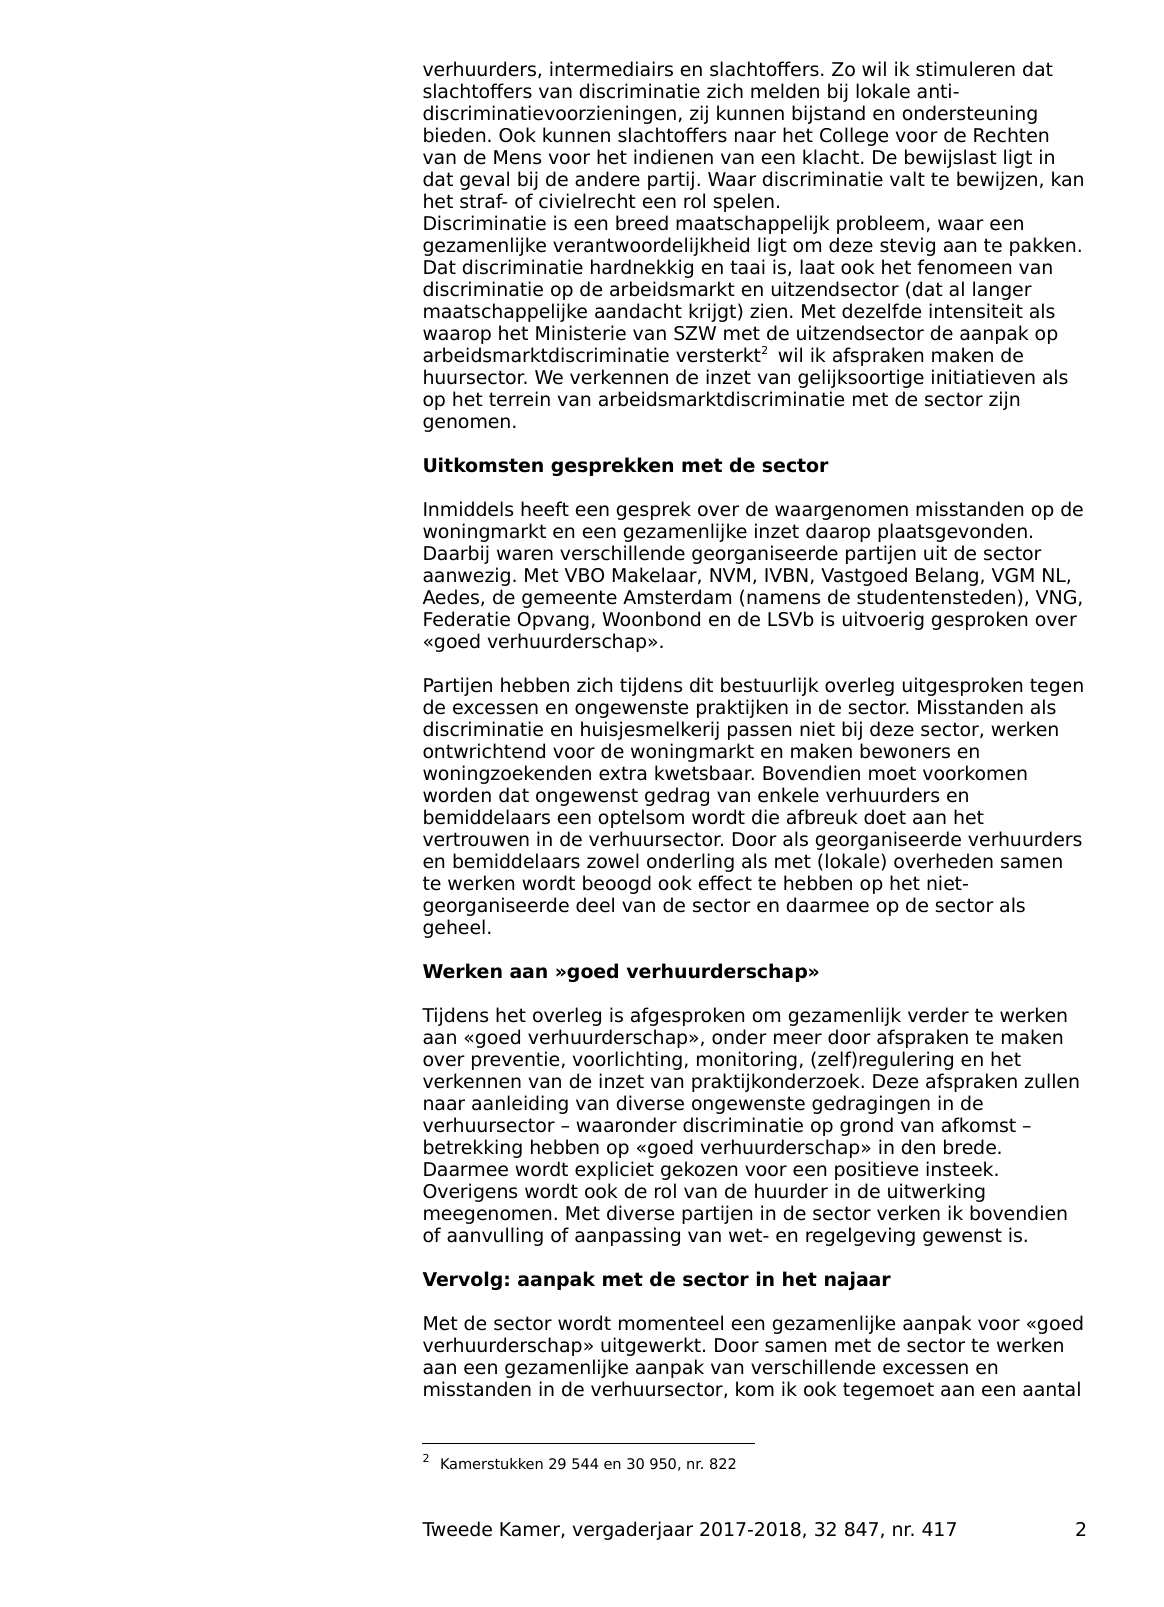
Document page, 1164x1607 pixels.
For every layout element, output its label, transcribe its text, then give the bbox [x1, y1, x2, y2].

subtitle Uitkomsten gesprekken met de sector [422, 455, 1087, 477]
subtitle Werken aan »goed verhuurderschap» [422, 961, 1087, 983]
text Met de sector wordt momenteel een gezamenlijke aanpak voor «goed verhuurderschap» uitgewerkt. Door samen met de sector te werken aan een gezamenlijke aanpak van verschillende excessen en misstanden in de verhuursector, kom ik ook tegemoet aan een aantal [422, 1313, 1087, 1401]
text Partijen hebben zich tijdens dit bestuurlijk overleg uitgesproken tegen de excessen en ongewenste praktijken in de sector. Misstanden als discriminatie en huisjesmelkerij passen niet bij deze sector, werken ontwrichtend voor de woningmarkt en maken bewoners en woningzoekenden extra kwetsbaar. Bovendien moet voorkomen worden dat ongewenst gedrag van enkele verhuurders en bemiddelaars een optelsom wordt die afbreuk doet aan het vertrouwen in de verhuursector. Door als georganiseerde verhuurders en bemiddelaars zowel onderling als met (lokale) overheden samen te werken wordt beoogd ook effect te hebben op het niet-georganiseerde deel van de sector en daarmee op de sector als geheel. [422, 675, 1087, 939]
subtitle Vervolg: aanpak met de sector in het najaar [422, 1269, 1087, 1291]
text Inmiddels heeft een gesprek over de waargenomen misstanden op de woningmarkt en een gezamenlijke inzet daarop plaatsgevonden. Daarbij waren verschillende georganiseerde partijen uit de sector aanwezig. Met VBO Makelaar, NVM, IVBN, Vastgoed Belang, VGM NL, Aedes, de gemeente Amsterdam (namens de studentensteden), VNG, Federatie Opvang, Woonbond en de LSVb is uitvoerig gesproken over «goed verhuurderschap». [422, 499, 1087, 653]
text verhuurders, intermediairs en slachtoffers. Zo wil ik stimuleren dat slachtoffers van discriminatie zich melden bij lokale anti-discriminatievoorzieningen, zij kunnen bijstand en ondersteuning bieden. Ook kunnen slachtoffers naar het College voor de Rechten van de Mens voor het indienen van een klacht. De bewijslast ligt in dat geval bij de andere partij. Waar discriminatie valt te bewijzen, kan het straf- of civielrecht een rol spelen. [422, 59, 1087, 213]
text Discriminatie is een breed maatschappelijk probleem, waar een gezamenlijke verantwoordelijkheid ligt om deze stevig aan te pakken. Dat discriminatie hardnekkig en taai is, laat ook het fenomeen van discriminatie op de arbeidsmarkt en uitzendsector (dat al langer maatschappelijke aandacht krijgt) zien. Met dezelfde intensiteit als waarop het Ministerie van SZW met de uitzendsector de aanpak op arbeidsmarktdiscriminatie versterkt wil ik afspraken maken de huursector. We verkennen de inzet van gelijksoortige initiatieven als op het terrein van arbeidsmarktdiscriminatie met de sector zijn genomen. [422, 213, 1087, 433]
text Tijdens het overleg is afgesproken om gezamenlijk verder te werken aan «goed verhuurderschap», onder meer door afspraken te maken over preventie, voorlichting, monitoring, (zelf)regulering en het verkennen van de inzet van praktijkonderzoek. Deze afspraken zullen naar aanleiding van diverse ongewenste gedragingen in de verhuursector – waaronder discriminatie op grond van afkomst – betrekking hebben op «goed verhuurderschap» in den brede. Daarmee wordt expliciet gekozen voor een positieve insteek. Overigens wordt ook de rol van de huurder in de uitwerking meegenomen. Met diverse partijen in de sector verken ik bovendien of aanvulling of aanpassing van wet- en regelgeving gewenst is. [422, 1005, 1087, 1247]
text Kamerstukken 29 544 en 30 950, nr. 822 [422, 1452, 1087, 1474]
